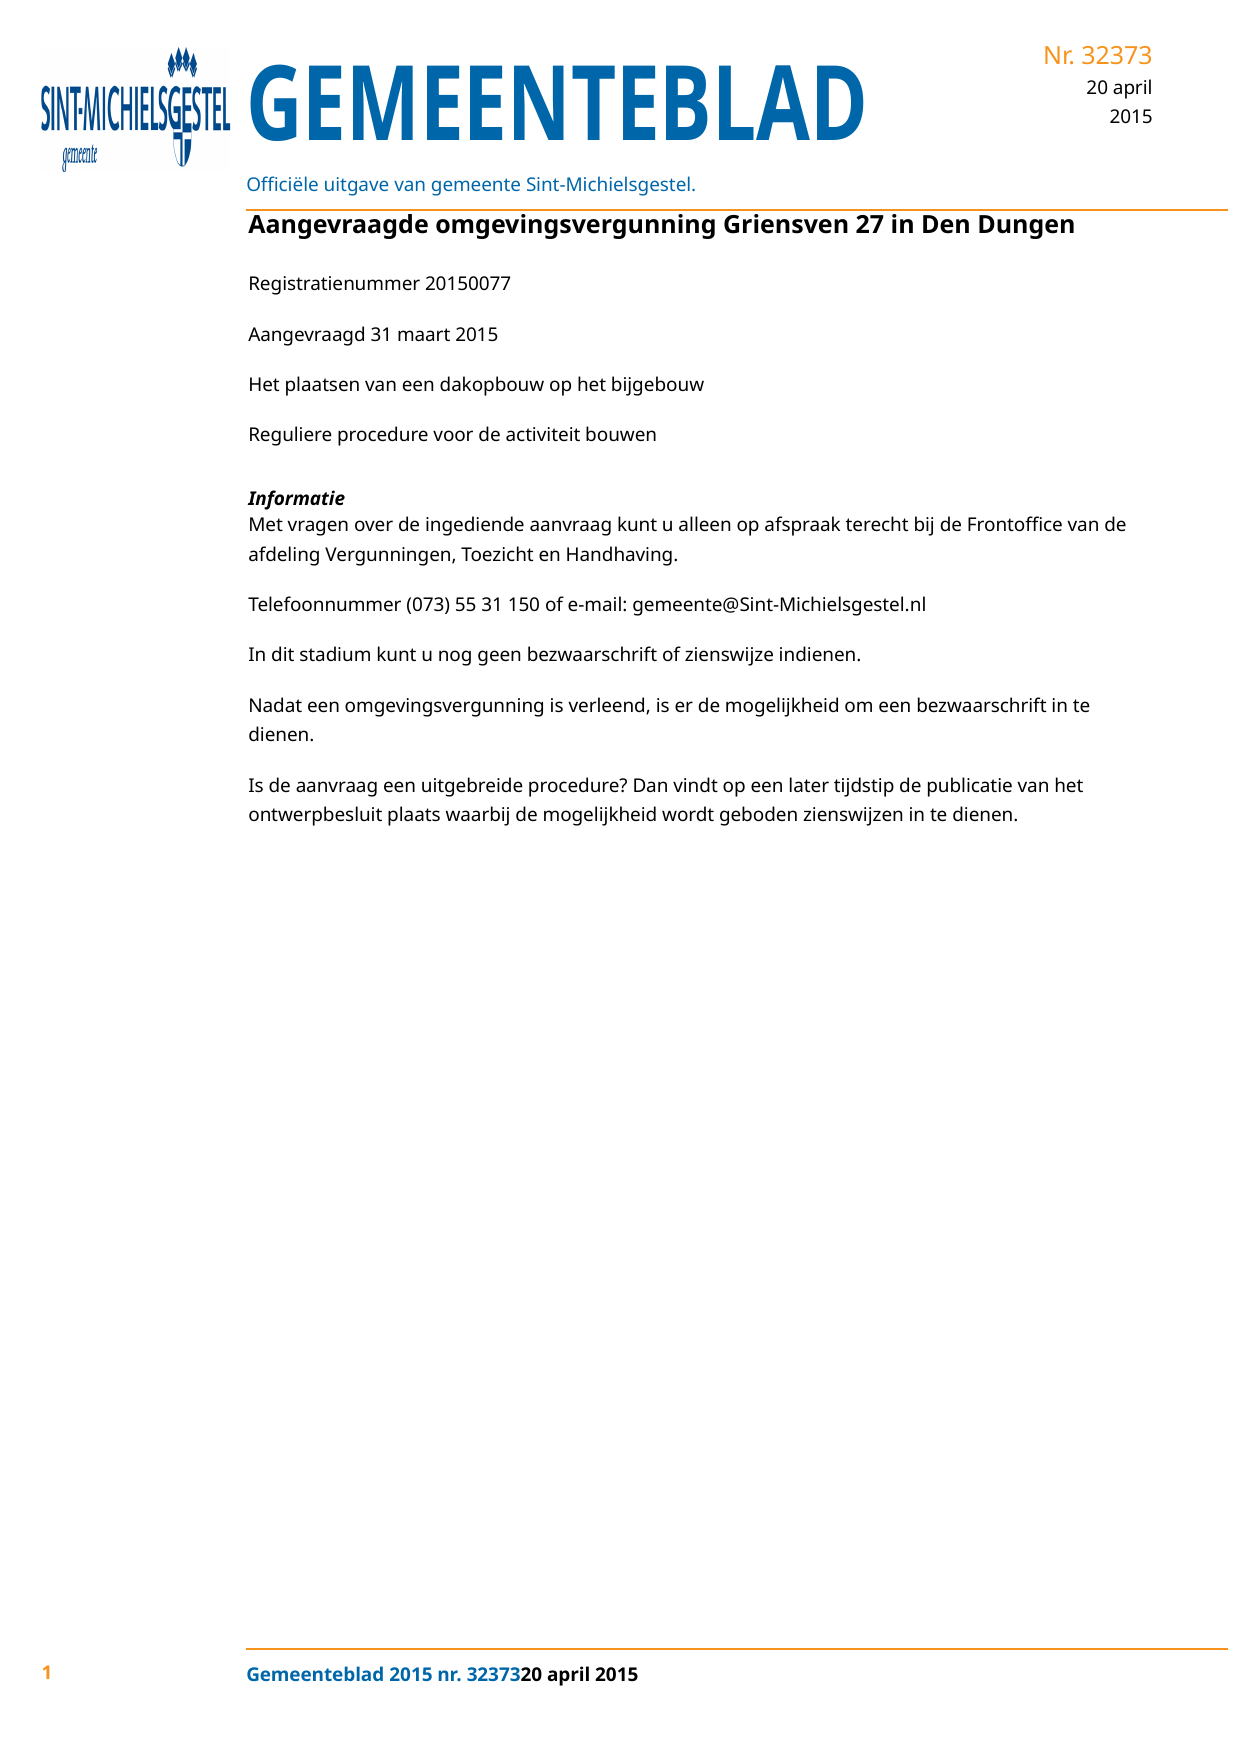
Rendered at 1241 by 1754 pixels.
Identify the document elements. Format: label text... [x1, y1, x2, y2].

text Telefoonnummer (073) 55 31 150 of e-mail: gemeente@Sint-Michielsgestel.nl [248, 591, 1152, 617]
text Is de aanvraag een uitgebreide procedure? Dan vindt op een later tijdstip de publicatie van het ontwerpbesluit plaats waarbij de mogelijkheid wordt geboden zienswijzen in te dienen. [248, 772, 1152, 827]
text Het plaatsen van een dakopbouw op het bijgebouw [248, 371, 1152, 397]
text Registratienummer 20150077 [248, 270, 1152, 296]
text Nadat een omgevingsvergunning is verleend, is er de mogelijkheid om een bezwaarschrift in te dienen. [248, 692, 1152, 747]
text Met vragen over de ingediende aanvraag kunt u alleen op afspraak terecht bij de Frontoffice van de afdeling Vergunningen, Toezicht en Handhaving. [248, 511, 1152, 567]
text Reguliere procedure voor de activiteit bouwen [248, 422, 1152, 447]
text Aangevraagde omgevingsvergunning Griensven 27 in Den Dungen [248, 211, 1152, 241]
text In dit stadium kunt u nog geen bezwaarschrift of zienswijze indienen. [248, 642, 1152, 667]
text Informatie [248, 486, 1152, 511]
text Aangevraagd 31 maart 2015 [248, 321, 1152, 346]
picture [41, 47, 231, 172]
